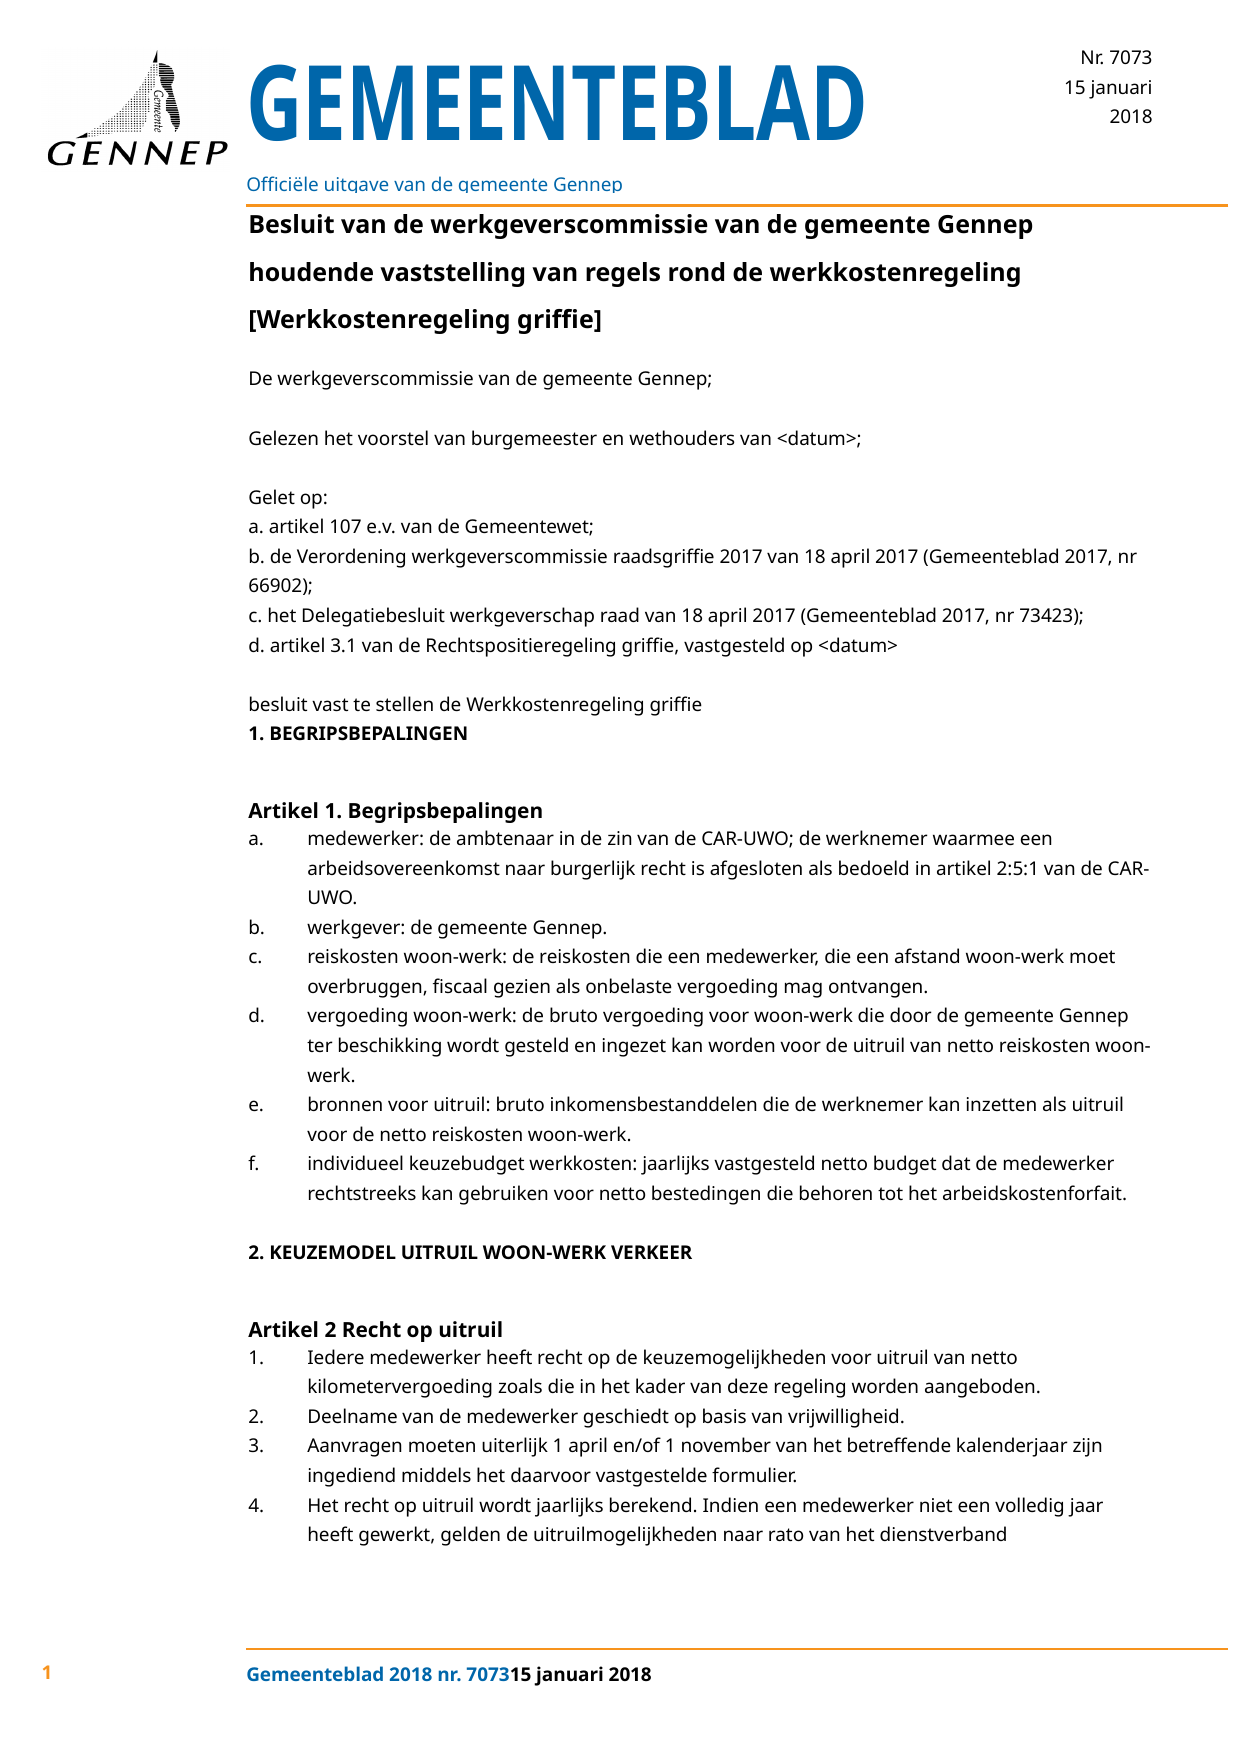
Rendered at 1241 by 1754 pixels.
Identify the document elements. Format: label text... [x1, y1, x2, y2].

list werkgever: de gemeente Gennep. [248, 914, 1152, 939]
list Het recht op uitruil wordt jaarlijks berekend. Indien een medewerker niet een volledig jaar heeft gewerkt, gelden de uitruilmogelijkheden naar rato van het dienstverband [248, 1492, 1152, 1547]
text Besluit van de werkgeverscommissie van de gemeente Gennep houdende vaststelling van regels rond de werkkostenregeling [Werkkostenregeling griffie] [248, 207, 1152, 336]
list medewerker: de ambtenaar in de zin van de CAR-UWO; de werknemer waarmee een arbeidsovereenkomst naar burgerlijk recht is afgesloten als bedoeld in artikel 2:5:1 van de CAR-UWO. [248, 825, 1152, 910]
text Gelezen het voorstel van burgemeester en wethouders van <datum>; [248, 425, 1152, 450]
text c. het Delegatiebesluit werkgeverschap raad van 18 april 2017 (Gemeenteblad 2017, nr 73423); [248, 602, 1152, 628]
text Artikel 2 Recht op uitruil [248, 1315, 1152, 1344]
text a. artikel 107 e.v. van de Gemeentewet; [248, 513, 1152, 539]
list bronnen voor uitruil: bruto inkomensbestanddelen die de werknemer kan inzetten als uitruil voor de netto reiskosten woon-werk. [248, 1091, 1152, 1147]
text De werkgeverscommissie van de gemeente Gennep; [248, 366, 1152, 391]
text b. de Verordening werkgeverscommissie raadsgriffie 2017 van 18 april 2017 (Gemeenteblad 2017, nr 66902); [248, 543, 1152, 598]
text 1. BEGRIPSBEPALINGEN [248, 721, 1152, 746]
list reiskosten woon-werk: de reiskosten die een medewerker, die een afstand woon-werk moet overbruggen, fiscaal gezien als onbelaste vergoeding mag ontvangen. [248, 943, 1152, 999]
text d. artikel 3.1 van de Rechtspositieregeling griffie, vastgesteld op <datum> [248, 632, 1152, 657]
list individueel keuzebudget werkkosten: jaarlijks vastgesteld netto budget dat de medewerker rechtstreeks kan gebruiken voor netto bestedingen die behoren tot het arbeidskostenforfait. [248, 1151, 1152, 1206]
list Aanvragen moeten uiterlijk 1 april en/of 1 november van het betreffende kalenderjaar zijn ingediend middels het daarvoor vastgestelde formulier. [248, 1433, 1152, 1488]
picture [41, 47, 231, 172]
text 2. KEUZEMODEL UITRUIL WOON-WERK VERKEER [248, 1239, 1152, 1265]
list Deelname van de medewerker geschiedt op basis van vrijwilligheid. [248, 1403, 1152, 1429]
list vergoeding woon-werk: de bruto vergoeding voor woon-werk die door de gemeente Gennep ter beschikking wordt gesteld en ingezet kan worden voor de uitruil van netto reiskosten woon-werk. [248, 1003, 1152, 1087]
list Iedere medewerker heeft recht op de keuzemogelijkheden voor uitruil van netto kilometervergoeding zoals die in het kader van deze regeling worden aangeboden. [248, 1344, 1152, 1399]
text Gelet op: [248, 484, 1152, 509]
text besluit vast te stellen de Werkkostenregeling griffie [248, 691, 1152, 717]
text Artikel 1. Begripsbepalingen [248, 797, 1152, 825]
